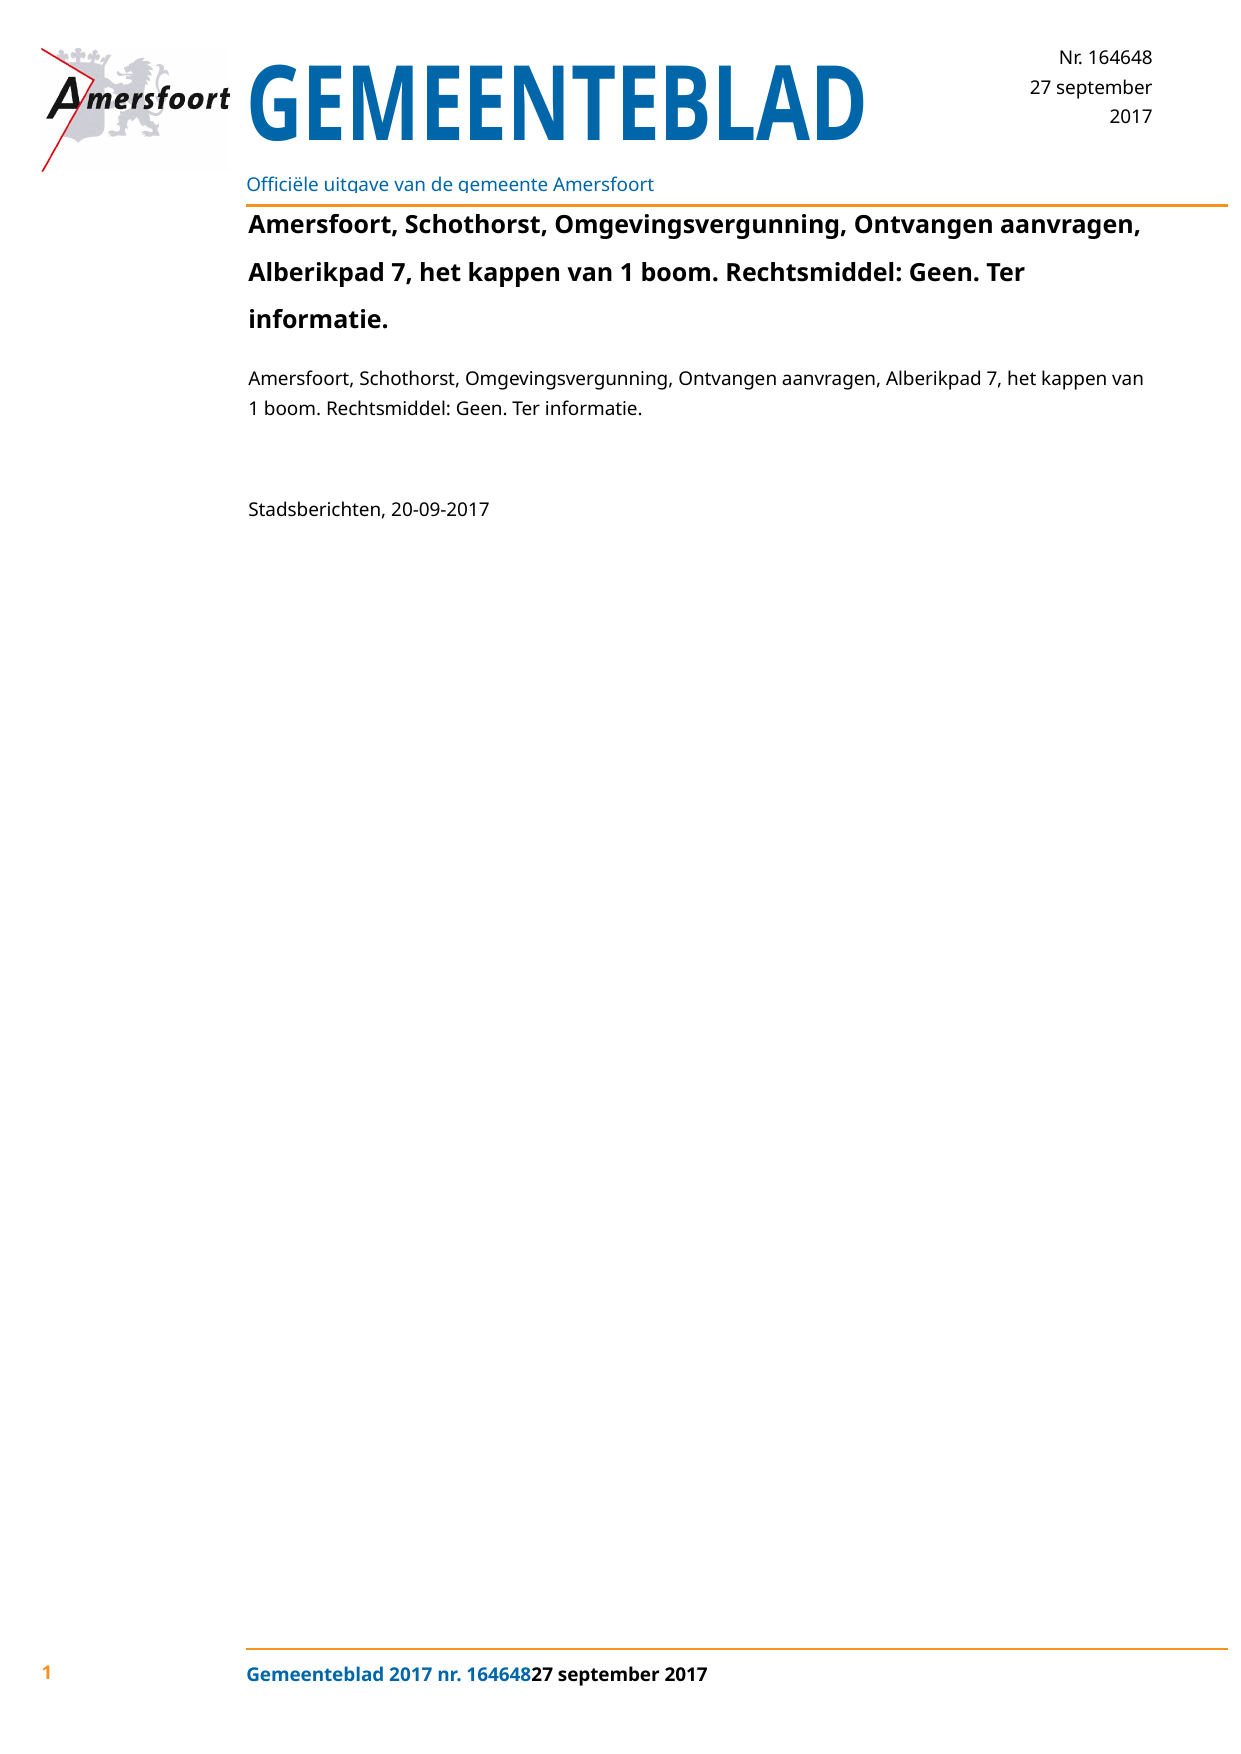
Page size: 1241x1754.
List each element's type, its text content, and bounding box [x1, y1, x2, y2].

text Amersfoort, Schothorst, Omgevingsvergunning, Ontvangen aanvragen, Alberikpad 7, het kappen van 1 boom. Rechtsmiddel: Geen. Ter informatie. [248, 366, 1152, 421]
text Stadsberichten, 20-09-2017 [248, 496, 1152, 522]
text Amersfoort, Schothorst, Omgevingsvergunning, Ontvangen aanvragen, Alberikpad 7, het kappen van 1 boom. Rechtsmiddel: Geen. Ter informatie. [248, 207, 1152, 336]
picture [41, 47, 231, 172]
